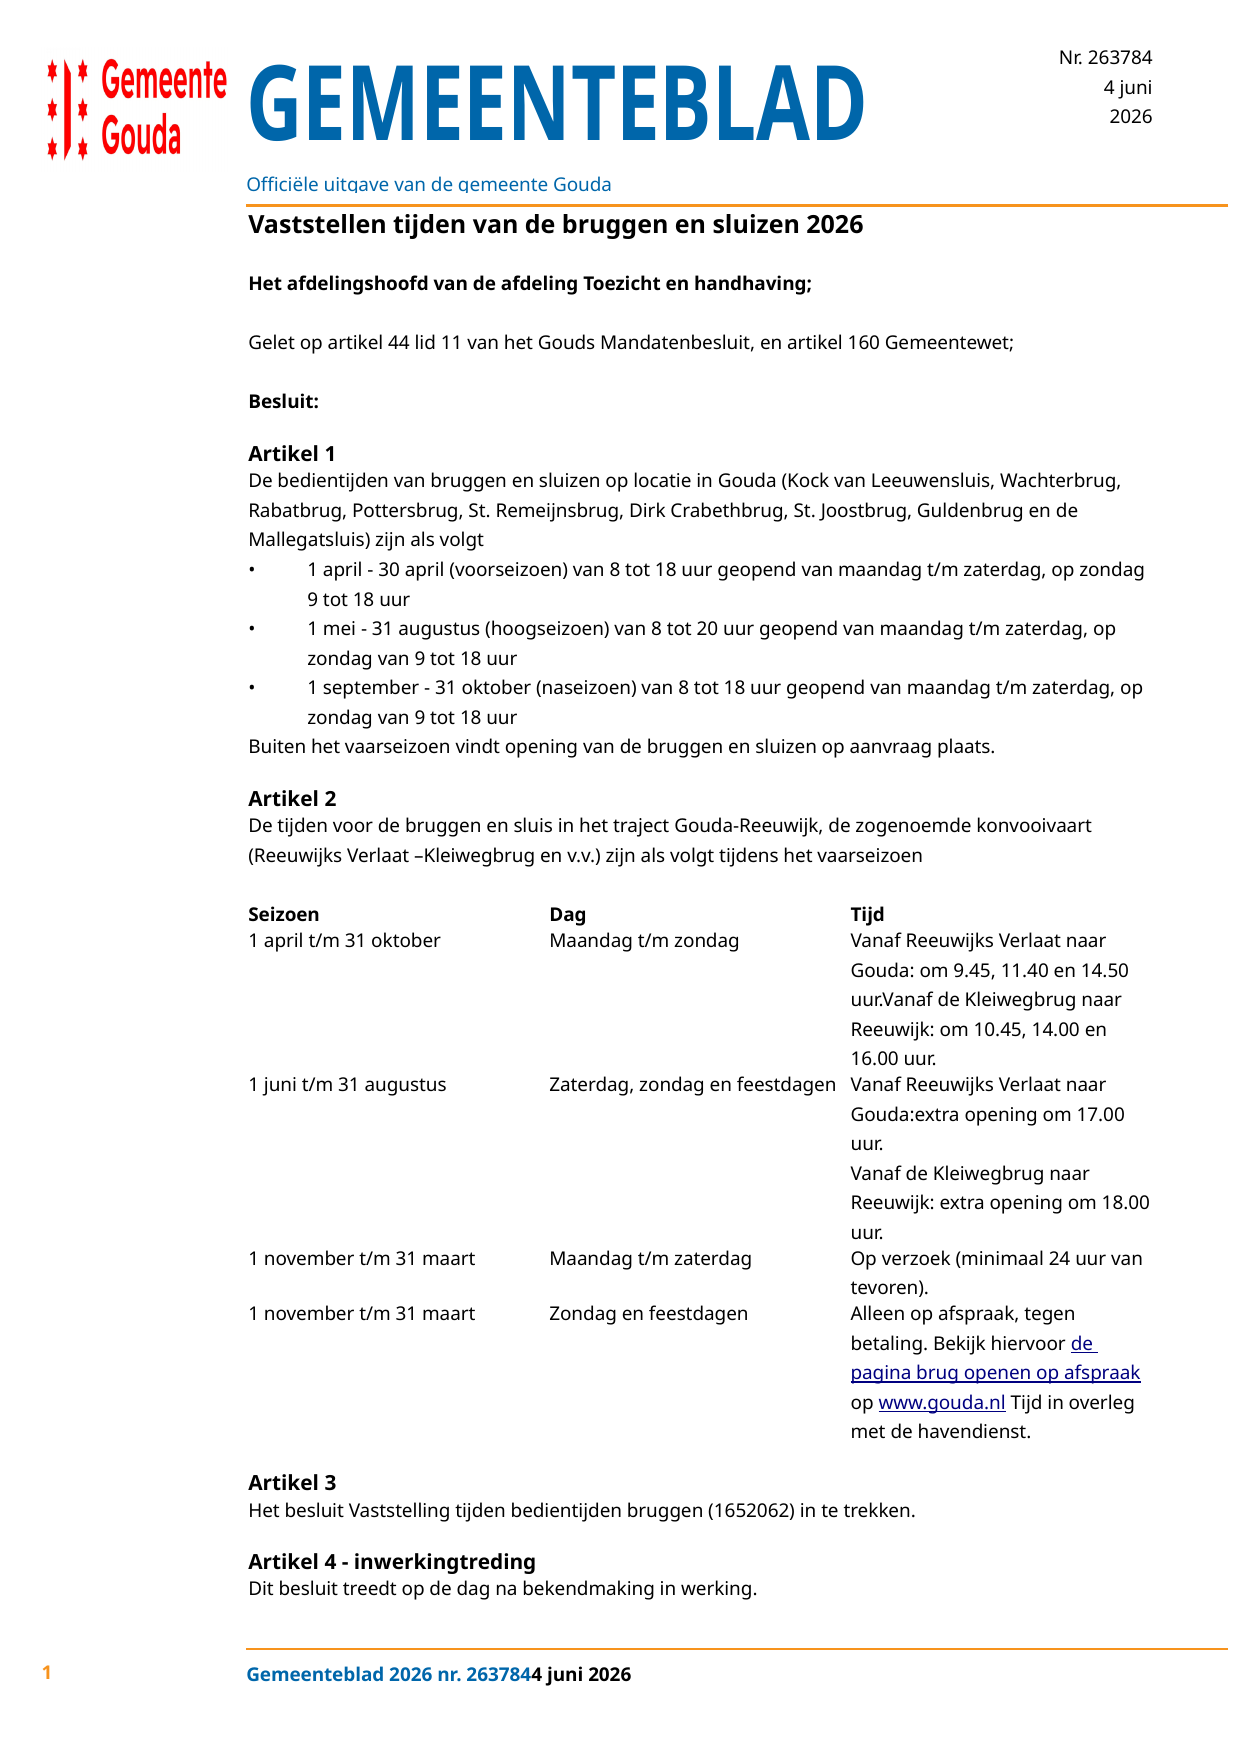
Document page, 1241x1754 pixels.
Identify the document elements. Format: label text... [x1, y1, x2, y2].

list 1 september - 31 oktober (naseizoen) van 8 tot 18 uur geopend van maandag t/m zaterdag, op zondag van 9 tot 18 uur [248, 674, 1152, 730]
text Het besluit Vaststelling tijden bedientijden bruggen (1652062) in te trekken. [248, 1497, 1152, 1522]
table_cell 1 april t/m 31 oktober [248, 927, 549, 1071]
text Artikel 4 - inwerkingtreding [248, 1547, 1152, 1576]
text Het afdelingshoofd van de afdeling Toezicht en handhaving; [248, 270, 1152, 296]
text Artikel 2 [248, 784, 1152, 813]
text De bedientijden van bruggen en sluizen op locatie in Gouda (Kock van Leeuwensluis, Wachterbrug, Rabatbrug, Pottersbrug, St. Remeijnsbrug, Dirk Crabethbrug, St. Joostbrug, Guldenbrug en de Mallegatsluis) zijn als volgt [248, 467, 1152, 552]
table_cell 1 november t/m 31 maart [248, 1300, 549, 1444]
table_header Seizoen [248, 901, 549, 927]
picture [41, 47, 231, 172]
table_cell Alleen op afspraak, tegen betaling. Bekijk hiervoor de pagina brug openen op afspraak op www.gouda.nl Tijd in overleg met de havendienst. [850, 1300, 1152, 1444]
table_cell 1 november t/m 31 maart [248, 1245, 549, 1300]
text Dit besluit treedt op de dag na bekendmaking in werking. [248, 1576, 1152, 1601]
table_cell Zondag en feestdagen [549, 1300, 850, 1444]
table_header Dag [549, 901, 850, 927]
text Artikel 1 [248, 439, 1152, 467]
table_header Tijd [850, 901, 1152, 927]
text Gelet op artikel 44 lid 11 van het Gouds Mandatenbesluit, en artikel 160 Gemeentewet; [248, 329, 1152, 355]
table_cell Maandag t/m zaterdag [549, 1245, 850, 1300]
list 1 mei - 31 augustus (hoogseizoen) van 8 tot 20 uur geopend van maandag t/m zaterdag, op zondag van 9 tot 18 uur [248, 615, 1152, 671]
text Artikel 3 [248, 1468, 1152, 1497]
table_cell 1 juni t/m 31 augustus [248, 1071, 549, 1245]
text Vaststellen tijden van de bruggen en sluizen 2026 [248, 207, 1152, 241]
table_cell Vanaf Reeuwijks Verlaat naar Gouda: om 9.45, 11.40 en 14.50 uur.Vanaf de Kleiwegbrug naar Reeuwijk: om 10.45, 14.00 en 16.00 uur. [850, 927, 1152, 1071]
table_cell Maandag t/m zondag [549, 927, 850, 1071]
table_cell Vanaf Reeuwijks Verlaat naar Gouda:extra opening om 17.00 uur. Vanaf de Kleiwegbrug naar Reeuwijk: extra opening om 18.00 uur. [850, 1071, 1152, 1245]
text Besluit: [248, 389, 1152, 414]
list 1 april - 30 april (voorseizoen) van 8 tot 18 uur geopend van maandag t/m zaterdag, op zondag 9 tot 18 uur [248, 556, 1152, 612]
table_cell Op verzoek (minimaal 24 uur van tevoren). [850, 1245, 1152, 1300]
text De tijden voor de bruggen en sluis in het traject Gouda-Reeuwijk, de zogenoemde konvooivaart (Reeuwijks Verlaat –Kleiwegbrug en v.v.) zijn als volgt tijdens het vaarseizoen [248, 813, 1152, 868]
table_cell Zaterdag, zondag en feestdagen [549, 1071, 850, 1245]
text Buiten het vaarseizoen vindt opening van de bruggen en sluizen op aanvraag plaats. [248, 734, 1152, 759]
